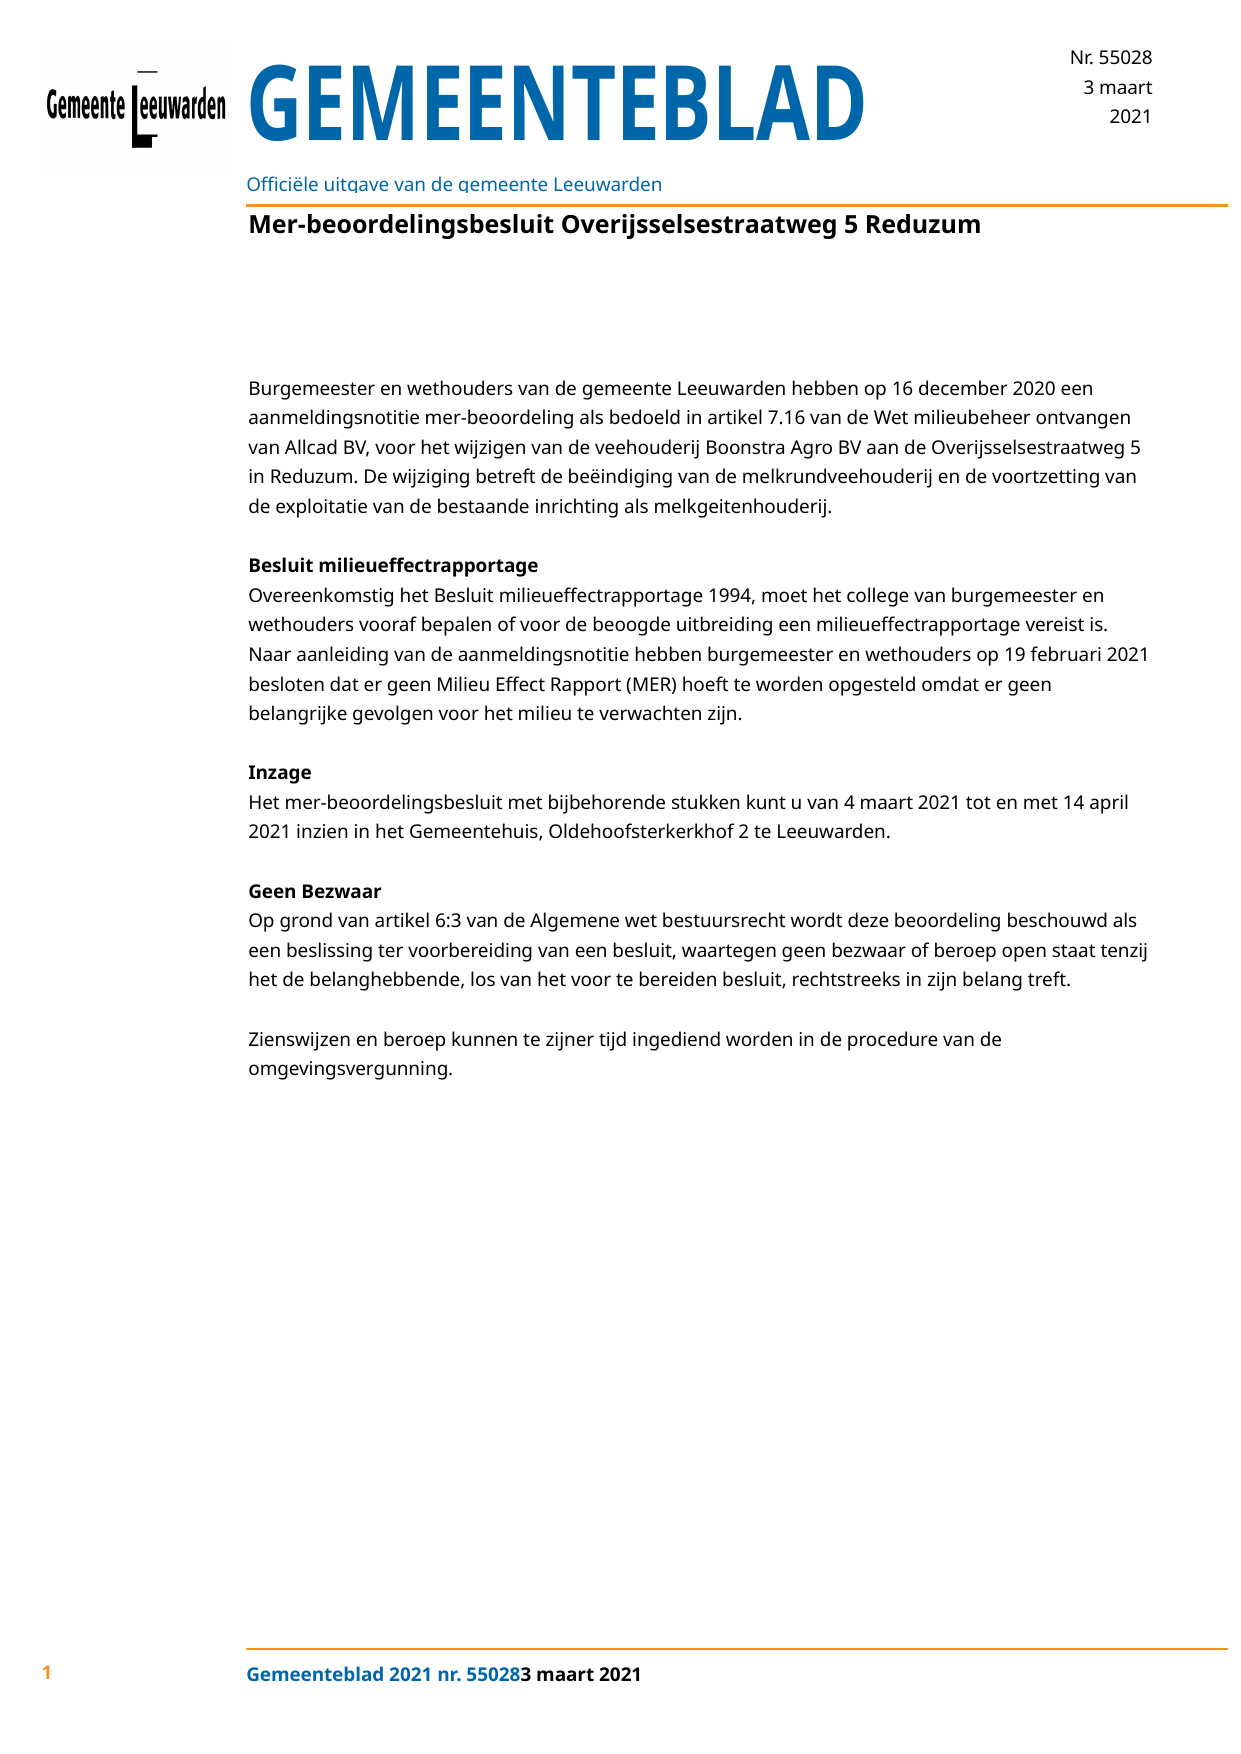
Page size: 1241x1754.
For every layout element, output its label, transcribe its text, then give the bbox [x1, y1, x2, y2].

text Besluit milieueffectrapportage [248, 552, 1152, 578]
text Het mer-beoordelingsbesluit met bijbehorende stukken kunt u van 4 maart 2021 tot en met 14 april 2021 inzien in het Gemeentehuis, Oldehoofsterkerkhof 2 te Leeuwarden. [248, 789, 1152, 844]
text Op grond van artikel 6:3 van de Algemene wet bestuursrecht wordt deze beoordeling beschouwd als een beslissing ter voorbereiding van een besluit, waartegen geen bezwaar of beroep open staat tenzij het de belanghebbende, los van het voor te bereiden besluit, rechtstreeks in zijn belang treft. [248, 907, 1152, 992]
text Burgemeester en wethouders van de gemeente Leeuwarden hebben op 16 december 2020 een aanmeldingsnotitie mer-beoordeling als bedoeld in artikel 7.16 van de Wet milieubeheer ontvangen van Allcad BV, voor het wijzigen van de veehouderij Boonstra Agro BV aan de Overijsselsestraatweg 5 in Reduzum. De wijziging betreft de beëindiging van de melkrundveehouderij en de voortzetting van de exploitatie van de bestaande inrichting als melkgeitenhouderij. [248, 375, 1152, 519]
text Mer-beoordelingsbesluit Overijsselsestraatweg 5 Reduzum [248, 207, 1152, 241]
text Overeenkomstig het Besluit milieueffectrapportage 1994, moet het college van burgemeester en wethouders vooraf bepalen of voor de beoogde uitbreiding een milieueffectrapportage vereist is. Naar aanleiding van de aanmeldingsnotitie hebben burgemeester en wethouders op 19 februari 2021 besloten dat er geen Milieu Effect Rapport (MER) hoeft te worden opgesteld omdat er geen belangrijke gevolgen voor het milieu te verwachten zijn. [248, 582, 1152, 726]
picture [41, 47, 231, 172]
text Geen Bezwaar [248, 878, 1152, 903]
text Inzage [248, 759, 1152, 785]
text Zienswijzen en beroep kunnen te zijner tijd ingediend worden in de procedure van de omgevingsvergunning. [248, 1026, 1152, 1081]
